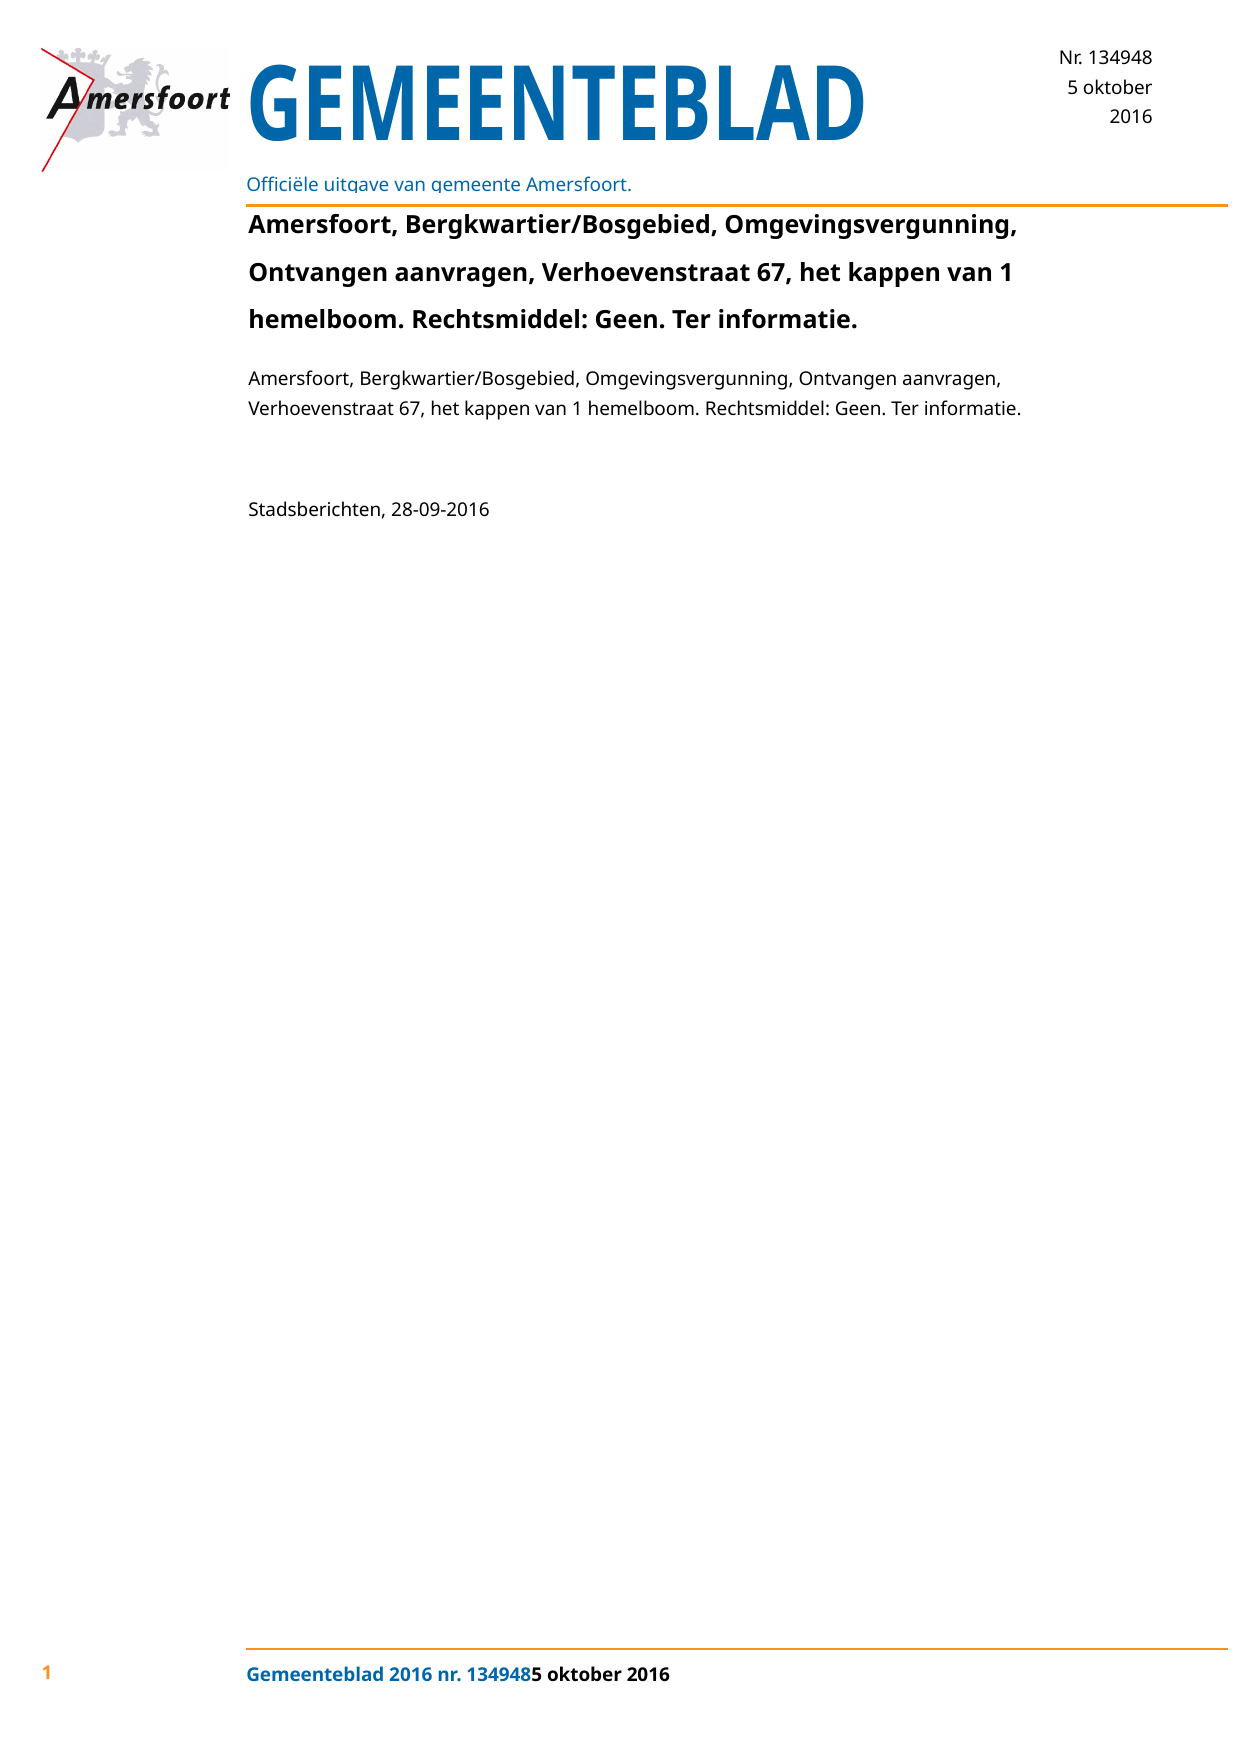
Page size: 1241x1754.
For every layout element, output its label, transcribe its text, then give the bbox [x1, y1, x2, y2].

text Amersfoort, Bergkwartier/Bosgebied, Omgevingsvergunning, Ontvangen aanvragen, Verhoevenstraat 67, het kappen van 1 hemelboom. Rechtsmiddel: Geen. Ter informatie. [248, 366, 1152, 421]
picture [41, 47, 231, 172]
text Stadsberichten, 28-09-2016 [248, 496, 1152, 522]
text Amersfoort, Bergkwartier/Bosgebied, Omgevingsvergunning, Ontvangen aanvragen, Verhoevenstraat 67, het kappen van 1 hemelboom. Rechtsmiddel: Geen. Ter informatie. [248, 207, 1152, 336]
